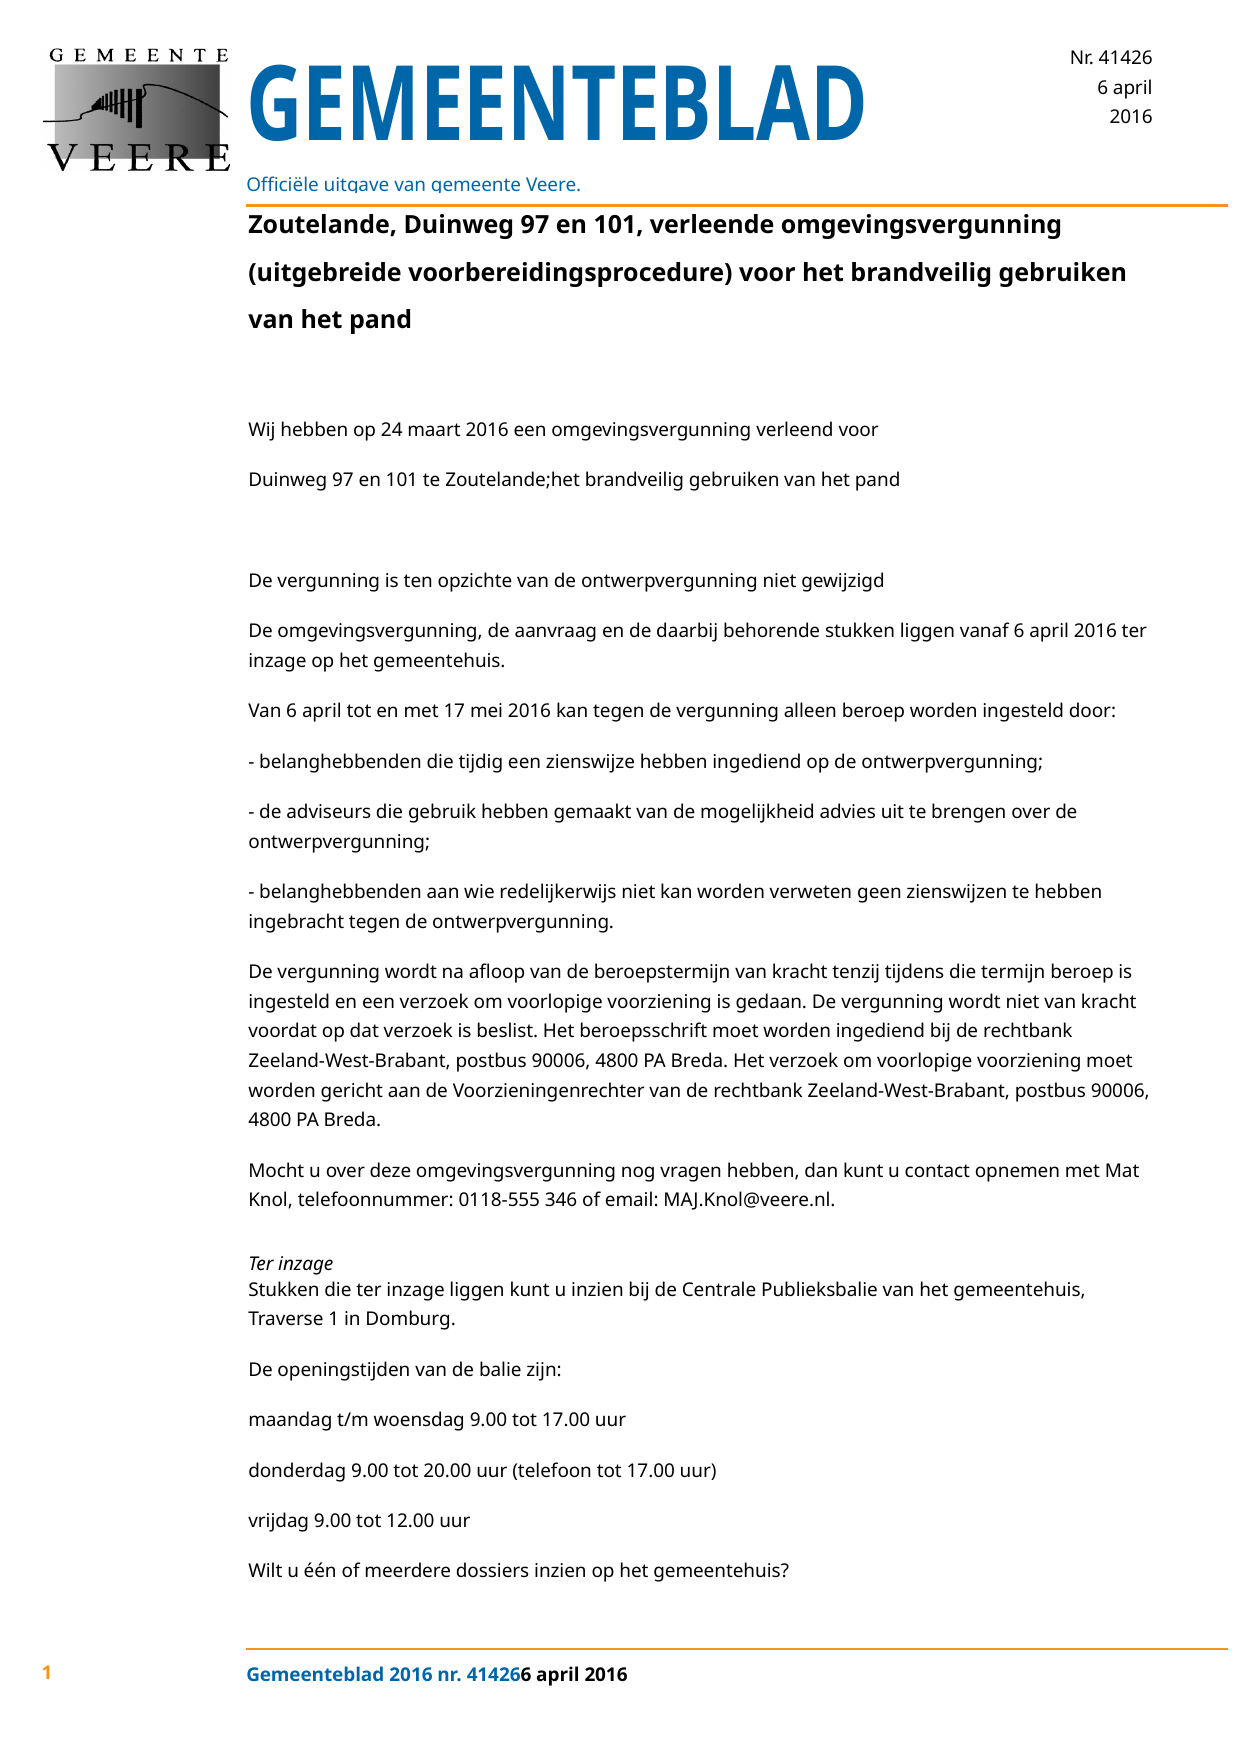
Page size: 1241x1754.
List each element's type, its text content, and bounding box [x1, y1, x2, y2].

text Duinweg 97 en 101 te Zoutelande;het brandveilig gebruiken van het pand [248, 466, 1152, 492]
text Van 6 april tot en met 17 mei 2016 kan tegen de vergunning alleen beroep worden ingesteld door: [248, 698, 1152, 723]
text Zoutelande, Duinweg 97 en 101, verleende omgevingsvergunning (uitgebreide voorbereidingsprocedure) voor het brandveilig gebruiken van het pand [248, 207, 1152, 336]
text Ter inzage [248, 1250, 1152, 1276]
text - belanghebbenden aan wie redelijkerwijs niet kan worden verweten geen zienswijzen te hebben ingebracht tegen de ontwerpvergunning. [248, 878, 1152, 934]
text Mocht u over deze omgevingsvergunning nog vragen hebben, dan kunt u contact opnemen met Mat Knol, telefoonnummer: 0118-555 346 of email: MAJ.Knol@veere.nl. [248, 1157, 1152, 1212]
text donderdag 9.00 tot 20.00 uur (telefoon tot 17.00 uur) [248, 1457, 1152, 1483]
text - belanghebbenden die tijdig een zienswijze hebben ingediend op de ontwerpvergunning; [248, 748, 1152, 774]
text - de adviseurs die gebruik hebben gemaakt van de mogelijkheid advies uit te brengen over de ontwerpvergunning; [248, 798, 1152, 854]
text De vergunning wordt na afloop van de beroepstermijn van kracht tenzij tijdens die termijn beroep is ingesteld en een verzoek om voorlopige voorziening is gedaan. De vergunning wordt niet van kracht voordat op dat verzoek is beslist. Het beroepsschrift moet worden ingediend bij de rechtbank Zeeland-West-Brabant, postbus 90006, 4800 PA Breda. Het verzoek om voorlopige voorziening moet worden gericht aan de Voorzieningenrechter van de rechtbank Zeeland-West-Brabant, postbus 90006, 4800 PA Breda. [248, 958, 1152, 1132]
text vrijdag 9.00 tot 12.00 uur [248, 1507, 1152, 1533]
text Wij hebben op 24 maart 2016 een omgevingsvergunning verleend voor [248, 416, 1152, 442]
picture [41, 47, 231, 172]
text Wilt u één of meerdere dossiers inzien op het gemeentehuis? [248, 1558, 1152, 1583]
text De omgevingsvergunning, de aanvraag en de daarbij behorende stukken liggen vanaf 6 april 2016 ter inzage op het gemeentehuis. [248, 618, 1152, 673]
text maandag t/m woensdag 9.00 tot 17.00 uur [248, 1406, 1152, 1432]
text De vergunning is ten opzichte van de ontwerpvergunning niet gewijzigd [248, 567, 1152, 593]
text Stukken die ter inzage liggen kunt u inzien bij de Centrale Publieksbalie van het gemeentehuis, Traverse 1 in Domburg. [248, 1276, 1152, 1331]
text De openingstijden van de balie zijn: [248, 1356, 1152, 1382]
